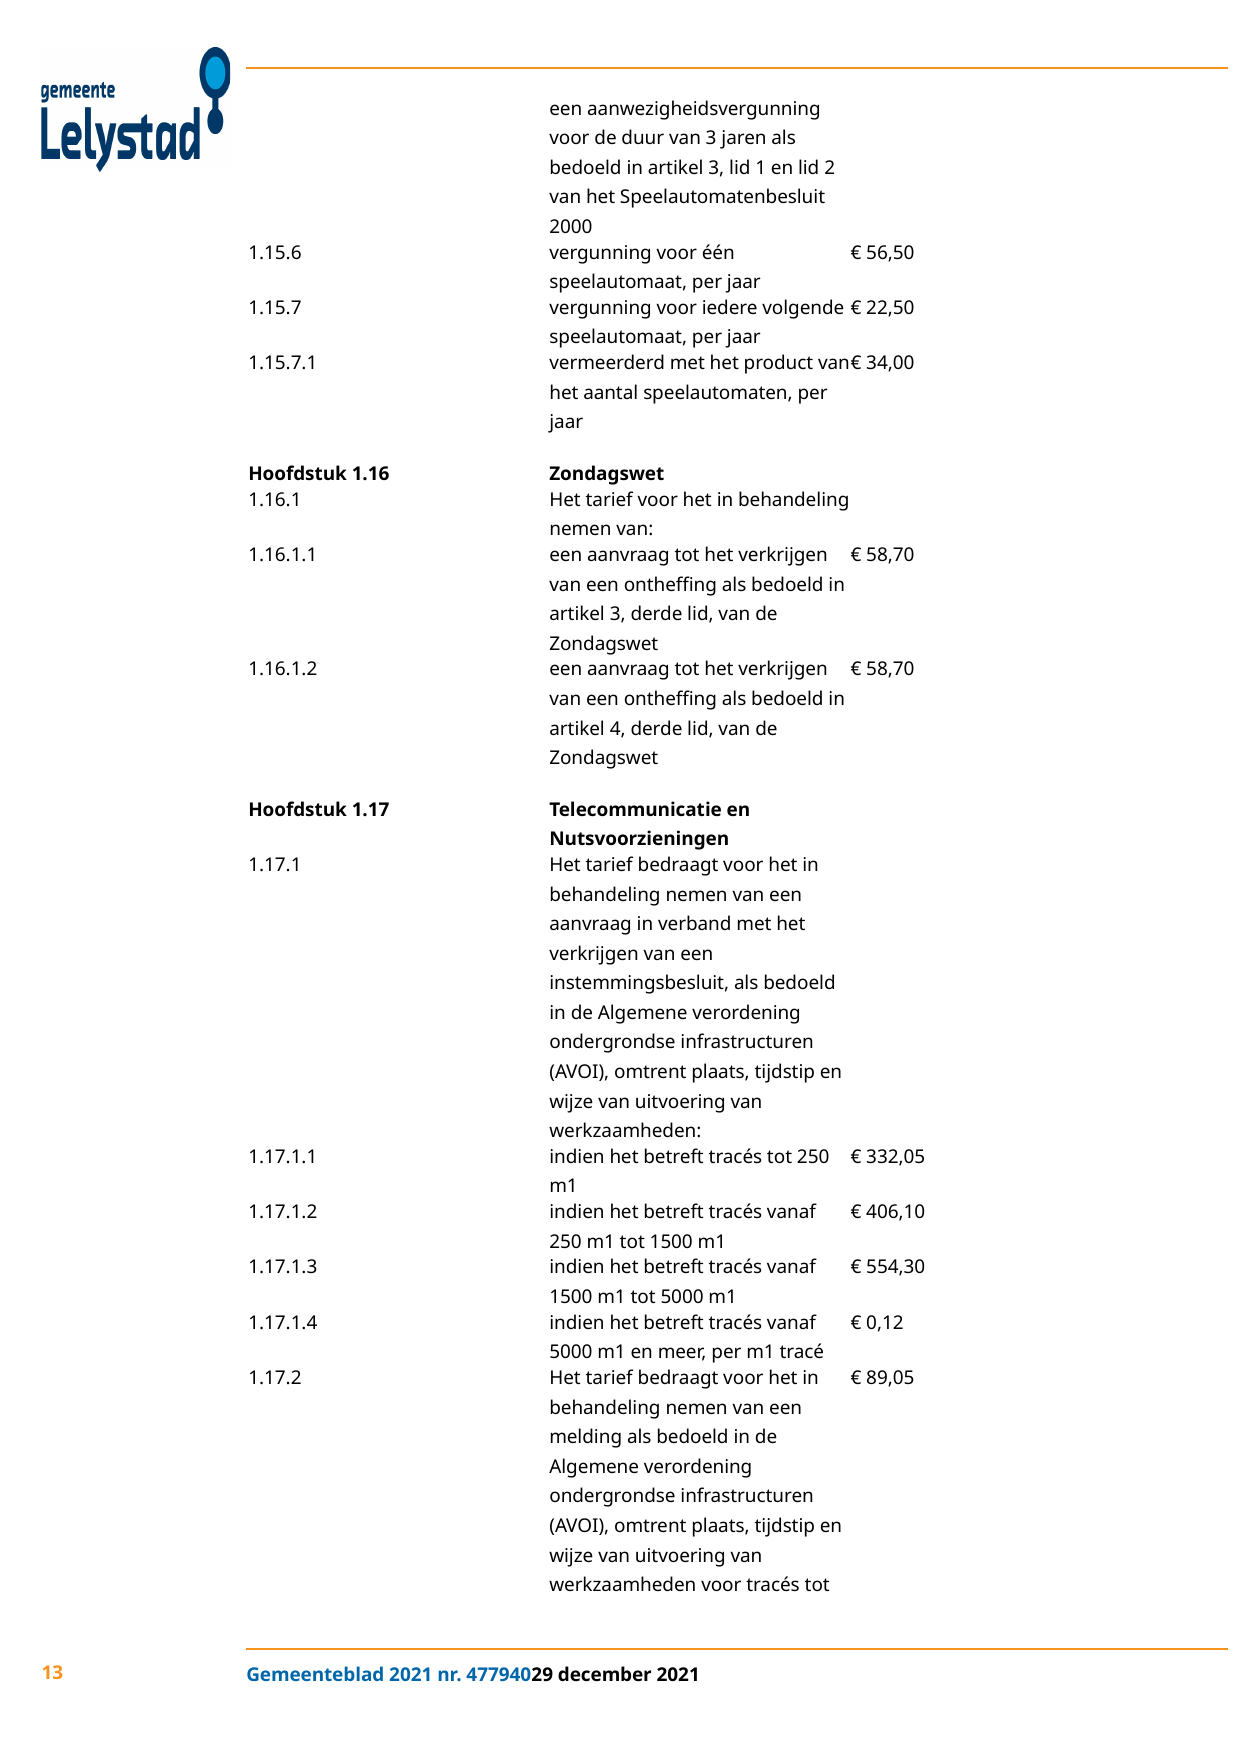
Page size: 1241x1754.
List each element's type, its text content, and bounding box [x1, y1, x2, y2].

table_cell [850, 770, 1152, 796]
table_cell [850, 95, 1152, 239]
table_cell 1.15.7 [248, 294, 549, 349]
table_cell Het tarief bedraagt voor het in behandeling nemen van een aanvraag in verband met het verkrijgen van een instemmingsbesluit, als bedoeld in de Algemene verordening ondergrondse infrastructuren (AVOI), omtrent plaats, tijdstip en wijze van uitvoering van werkzaamheden: [549, 851, 850, 1143]
table_cell 1.16.1.1 [248, 541, 549, 656]
table_cell 1.16.1 [248, 486, 549, 541]
table_cell indien het betreft tracés vanaf 5000 m1 en meer, per m1 tracé [549, 1309, 850, 1364]
picture [41, 47, 231, 172]
table_cell vermeerderd met het product van het aantal speelautomaten, per jaar [549, 350, 850, 434]
table_cell € 34,00 [850, 350, 1152, 434]
table_cell Hoofdstuk 1.17 [248, 796, 549, 851]
table_cell indien het betreft tracés tot 250 m1 [549, 1143, 850, 1198]
table_cell Het tarief bedraagt voor het in behandeling nemen van een melding als bedoeld in de Algemene verordening ondergrondse infrastructuren (AVOI), omtrent plaats, tijdstip en wijze van uitvoering van werkzaamheden voor tracés tot [549, 1364, 850, 1597]
table_cell 1.17.1.1 [248, 1143, 549, 1198]
table_cell Telecommunicatie en Nutsvoorzieningen [549, 796, 850, 851]
table_cell € 0,12 [850, 1309, 1152, 1364]
table_cell 1.17.2 [248, 1364, 549, 1597]
table_cell Het tarief voor het in behandeling nemen van: [549, 486, 850, 541]
table_cell indien het betreft tracés vanaf 1500 m1 tot 5000 m1 [549, 1254, 850, 1309]
table_cell € 332,05 [850, 1143, 1152, 1198]
table_cell 1.17.1.4 [248, 1309, 549, 1364]
table_cell [850, 434, 1152, 460]
table_cell 1.17.1.2 [248, 1199, 549, 1254]
table_cell [850, 486, 1152, 541]
table_cell [248, 770, 549, 796]
table_cell € 22,50 [850, 294, 1152, 349]
table_cell indien het betreft tracés vanaf 250 m1 tot 1500 m1 [549, 1199, 850, 1254]
table_cell [549, 770, 850, 796]
table_cell € 56,50 [850, 239, 1152, 294]
table_cell een aanvraag tot het verkrijgen van een ontheffing als bedoeld in artikel 4, derde lid, van de Zondagswet [549, 656, 850, 770]
table_cell een aanvraag tot het verkrijgen van een ontheffing als bedoeld in artikel 3, derde lid, van de Zondagswet [549, 541, 850, 656]
table_cell [850, 851, 1152, 1143]
table_cell 1.17.1.3 [248, 1254, 549, 1309]
table_cell € 554,30 [850, 1254, 1152, 1309]
table_cell Hoofdstuk 1.16 [248, 460, 549, 486]
table_cell € 406,10 [850, 1199, 1152, 1254]
table_cell € 89,05 [850, 1364, 1152, 1597]
table_cell 1.15.6 [248, 239, 549, 294]
table_cell Zondagswet [549, 460, 850, 486]
table_cell € 58,70 [850, 656, 1152, 770]
table_cell 1.16.1.2 [248, 656, 549, 770]
table_cell [549, 434, 850, 460]
table_cell 1.15.7.1 [248, 350, 549, 434]
table_cell vergunning voor iedere volgende speelautomaat, per jaar [549, 294, 850, 349]
table_cell vergunning voor één speelautomaat, per jaar [549, 239, 850, 294]
table_cell een aanwezigheidsvergunning voor de duur van 3 jaren als bedoeld in artikel 3, lid 1 en lid 2 van het Speelautomatenbesluit 2000 [549, 95, 850, 239]
table_cell [248, 434, 549, 460]
table_cell 1.17.1 [248, 851, 549, 1143]
table_cell [248, 95, 549, 239]
table_cell € 58,70 [850, 541, 1152, 656]
table_cell [850, 796, 1152, 851]
table_cell [850, 460, 1152, 486]
